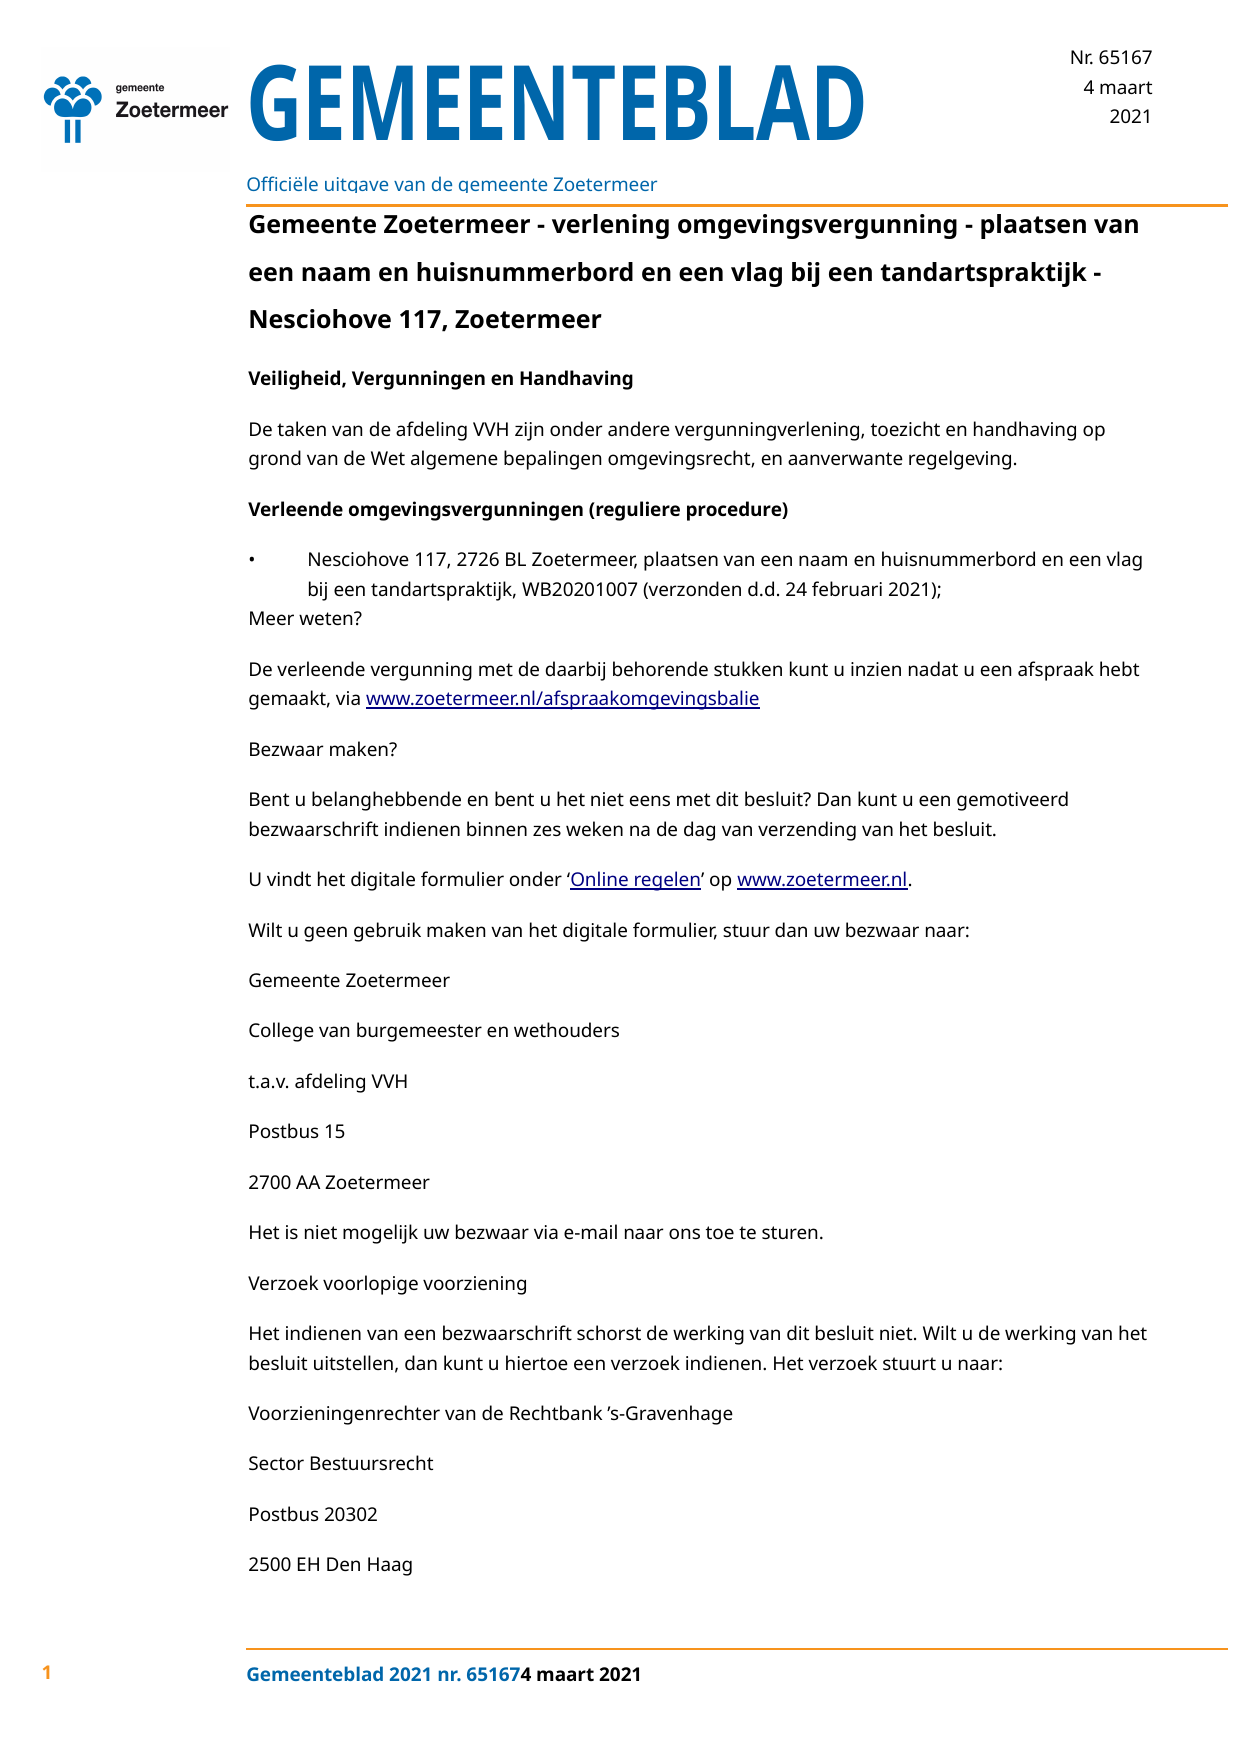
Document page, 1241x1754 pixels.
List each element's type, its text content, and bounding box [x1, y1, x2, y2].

text U vindt het digitale formulier onder ‘Online regelen’ op www.zoetermeer.nl. [248, 866, 1152, 892]
text Verzoek voorlopige voorziening [248, 1270, 1152, 1295]
text Postbus 15 [248, 1118, 1152, 1144]
picture [41, 47, 231, 172]
text Meer weten? [248, 606, 1152, 631]
text 2700 AA Zoetermeer [248, 1169, 1152, 1194]
text Het indienen van een bezwaarschrift schorst de werking van dit besluit niet. Wilt u de werking van het besluit uitstellen, dan kunt u hiertoe een verzoek indienen. Het verzoek stuurt u naar: [248, 1320, 1152, 1375]
text Gemeente Zoetermeer - verlening omgevingsvergunning - plaatsen van een naam en huisnummerbord en een vlag bij een tandartspraktijk - Nesciohove 117, Zoetermeer [248, 207, 1152, 336]
text Sector Bestuursrecht [248, 1451, 1152, 1476]
text Verleende omgevingsvergunningen (reguliere procedure) [248, 496, 1152, 522]
text Postbus 20302 [248, 1501, 1152, 1527]
text De taken van de afdeling VVH zijn onder andere vergunningverlening, toezicht en handhaving op grond van de Wet algemene bepalingen omgevingsrecht, en aanverwante regelgeving. [248, 416, 1152, 471]
text Wilt u geen gebruik maken van het digitale formulier, stuur dan uw bezwaar naar: [248, 917, 1152, 942]
text 2500 EH Den Haag [248, 1551, 1152, 1577]
list Nesciohove 117, 2726 BL Zoetermeer, plaatsen van een naam en huisnummerbord en een vlag bij een tandartspraktijk, WB20201007 (verzonden d.d. 24 februari 2021); [248, 546, 1152, 602]
text Voorzieningenrechter van de Rechtbank ’s-Gravenhage [248, 1400, 1152, 1426]
text Bent u belanghebbende en bent u het niet eens met dit besluit? Dan kunt u een gemotiveerd bezwaarschrift indienen binnen zes weken na de dag van verzending van het besluit. [248, 786, 1152, 842]
text Bezwaar maken? [248, 736, 1152, 762]
text College van burgemeester en wethouders [248, 1018, 1152, 1043]
text De verleende vergunning met de daarbij behorende stukken kunt u inzien nadat u een afspraak hebt gemaakt, via www.zoetermeer.nl/afspraakomgevingsbalie [248, 656, 1152, 711]
text Veiligheid, Vergunningen en Handhaving [248, 366, 1152, 391]
text Het is niet mogelijk uw bezwaar via e-mail naar ons toe te sturen. [248, 1219, 1152, 1245]
text t.a.v. afdeling VVH [248, 1068, 1152, 1094]
text Gemeente Zoetermeer [248, 967, 1152, 993]
